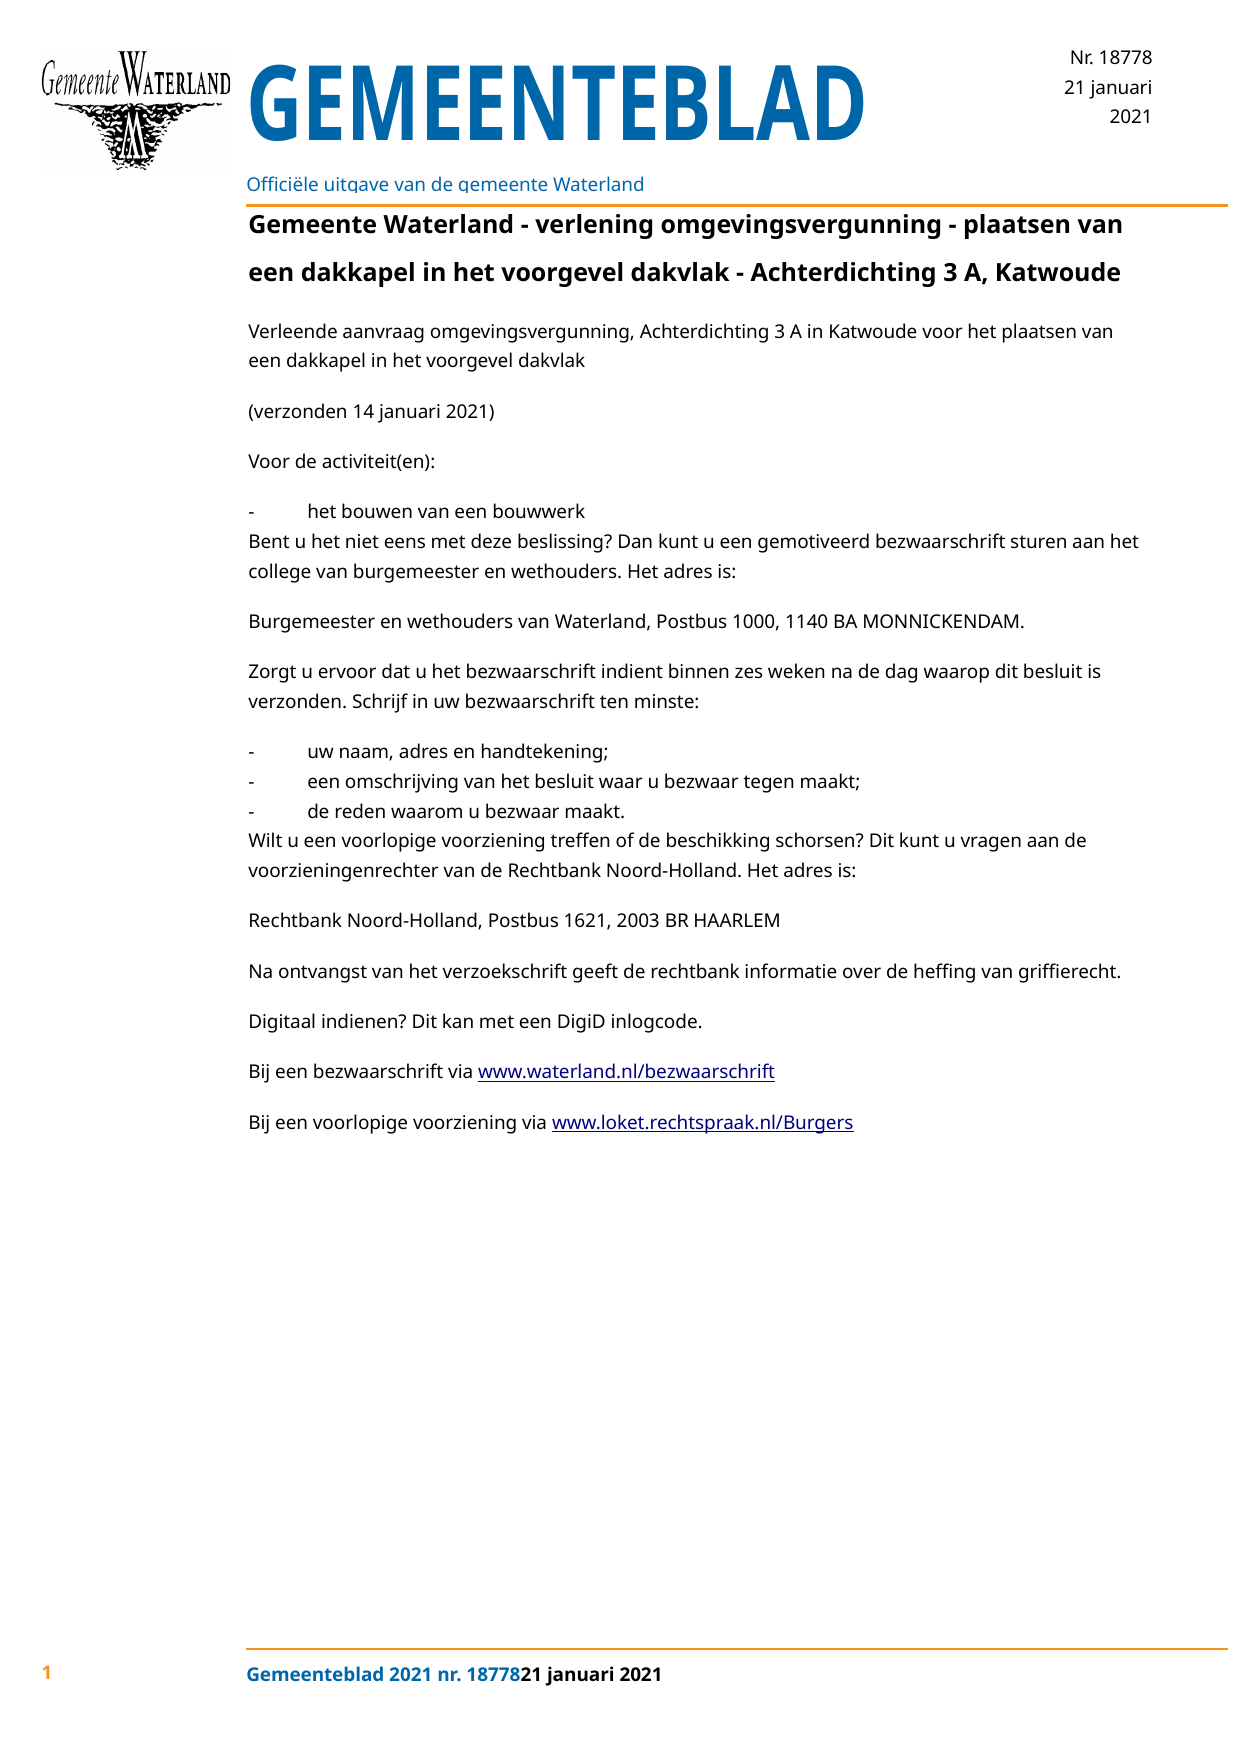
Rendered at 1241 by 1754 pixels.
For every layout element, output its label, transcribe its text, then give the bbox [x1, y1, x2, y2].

text Wilt u een voorlopige voorziening treffen of de beschikking schorsen? Dit kunt u vragen aan de voorzieningenrechter van de Rechtbank Noord-Holland. Het adres is: [248, 827, 1152, 883]
text Zorgt u ervoor dat u het bezwaarschrift indient binnen zes weken na de dag waarop dit besluit is verzonden. Schrijf in uw bezwaarschrift ten minste: [248, 659, 1152, 714]
text Burgemeester en wethouders van Waterland, Postbus 1000, 1140 BA MONNICKENDAM. [248, 608, 1152, 634]
list uw naam, adres en handtekening; [248, 739, 1152, 764]
text Bij een voorlopige voorziening via www.loket.rechtspraak.nl/Burgers [248, 1109, 1152, 1135]
text Na ontvangst van het verzoekschrift geeft de rechtbank informatie over de heffing van griffierecht. [248, 958, 1152, 984]
picture [41, 47, 231, 172]
text (verzonden 14 januari 2021) [248, 398, 1152, 424]
text Bij een bezwaarschrift via www.waterland.nl/bezwaarschrift [248, 1059, 1152, 1084]
list de reden waarom u bezwaar maakt. [248, 798, 1152, 824]
text Voor de activiteit(en): [248, 448, 1152, 474]
list het bouwen van een bouwwerk [248, 499, 1152, 524]
text Bent u het niet eens met deze beslissing? Dan kunt u een gemotiveerd bezwaarschrift sturen aan het college van burgemeester en wethouders. Het adres is: [248, 528, 1152, 584]
text Verleende aanvraag omgevingsvergunning, Achterdichting 3 A in Katwoude voor het plaatsen van een dakkapel in het voorgevel dakvlak [248, 318, 1152, 373]
list een omschrijving van het besluit waar u bezwaar tegen maakt; [248, 768, 1152, 794]
text Gemeente Waterland - verlening omgevingsvergunning - plaatsen van een dakkapel in het voorgevel dakvlak - Achterdichting 3 A, Katwoude [248, 207, 1152, 288]
text Rechtbank Noord-Holland, Postbus 1621, 2003 BR HAARLEM [248, 907, 1152, 933]
text Digitaal indienen? Dit kan met een DigiD inlogcode. [248, 1008, 1152, 1034]
